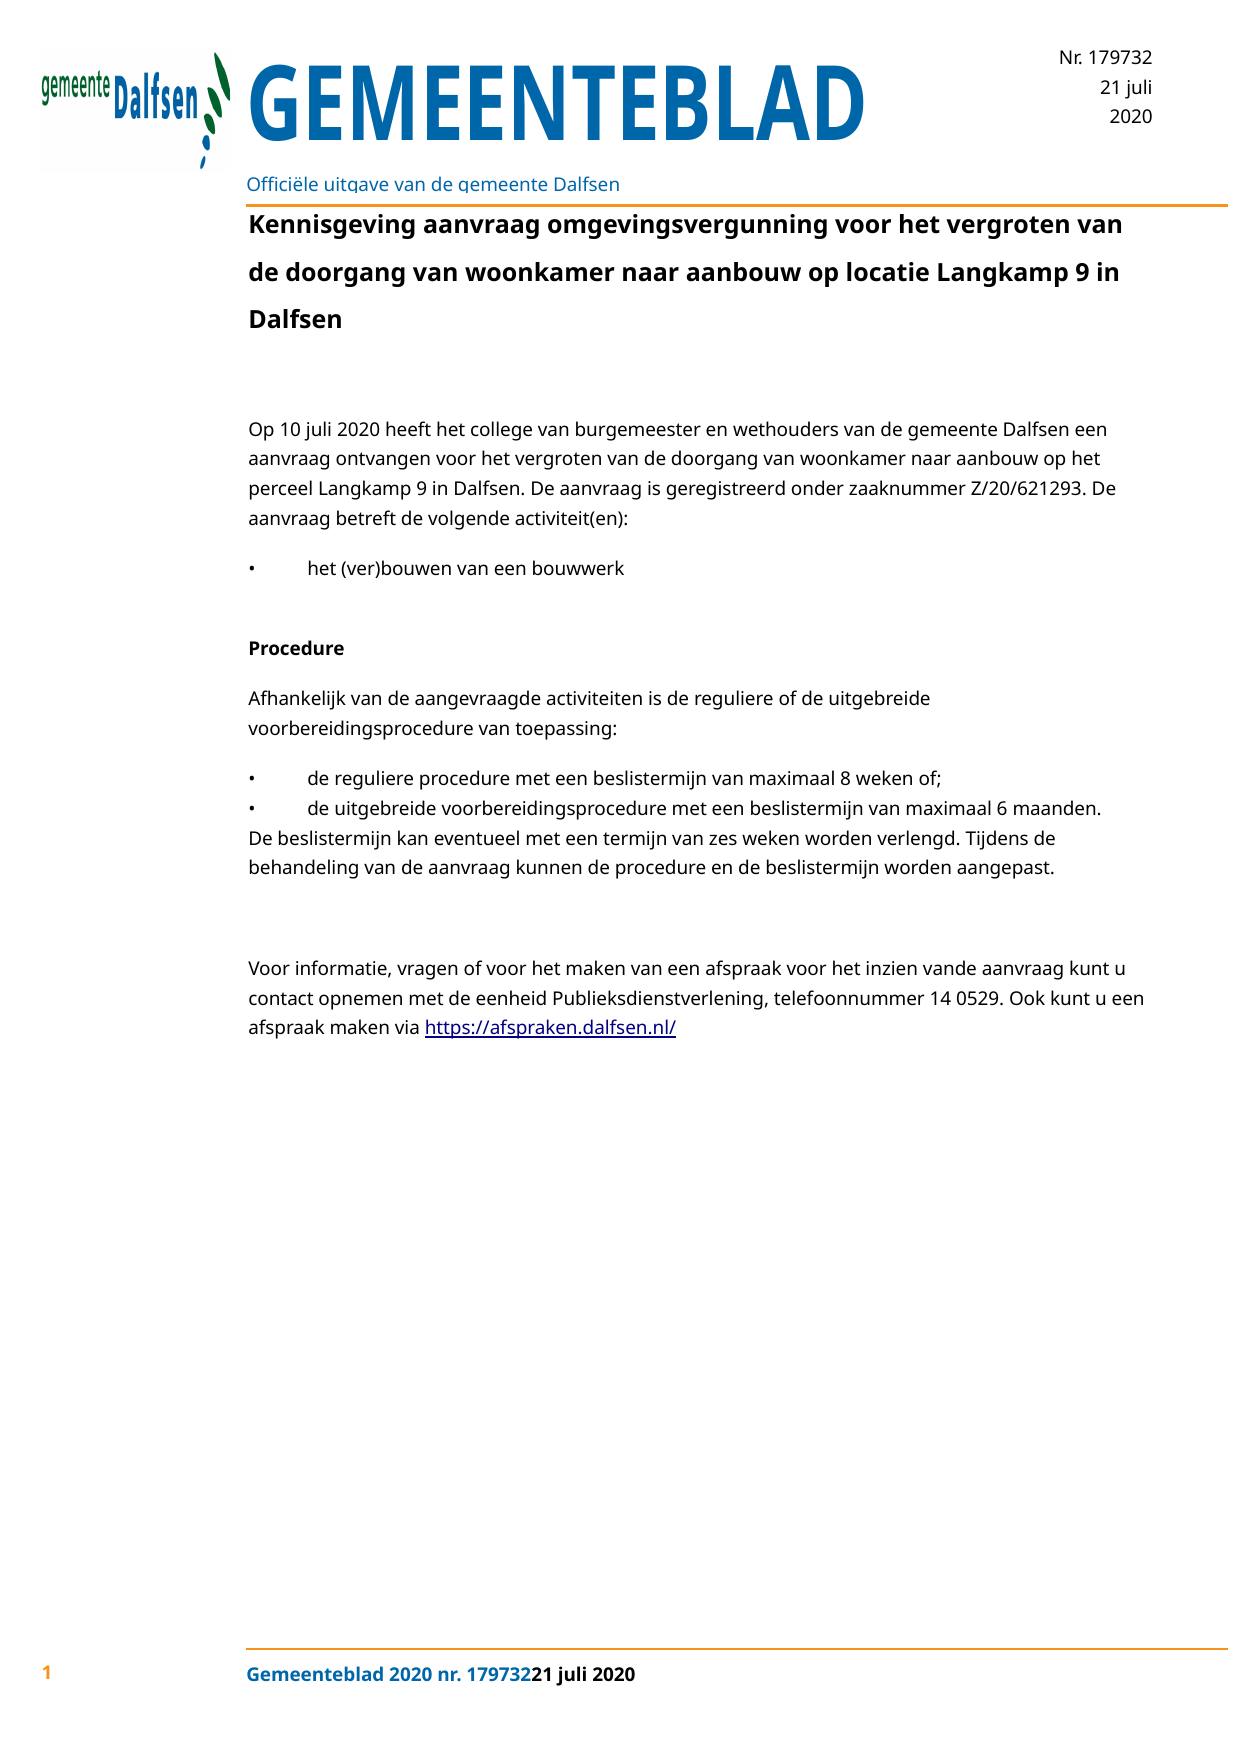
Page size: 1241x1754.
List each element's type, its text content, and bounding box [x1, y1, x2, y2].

list de reguliere procedure met een beslistermijn van maximaal 8 weken of; [248, 766, 1152, 791]
text De beslistermijn kan eventueel met een termijn van zes weken worden verlengd. Tijdens de behandeling van de aanvraag kunnen de procedure en de beslistermijn worden aangepast. [248, 825, 1152, 880]
text Op 10 juli 2020 heeft het college van burgemeester en wethouders van de gemeente Dalfsen een aanvraag ontvangen voor het vergroten van de doorgang van woonkamer naar aanbouw op het perceel Langkamp 9 in Dalfsen. De aanvraag is geregistreerd onder zaaknummer Z/20/621293. De aanvraag betreft de volgende activiteit(en): [248, 416, 1152, 530]
list de uitgebreide voorbereidingsprocedure met een beslistermijn van maximaal 6 maanden. [248, 795, 1152, 821]
text Afhankelijk van de aangevraagde activiteiten is de reguliere of de uitgebreide voorbereidingsprocedure van toepassing: [248, 686, 1152, 741]
text Procedure [248, 635, 1152, 661]
text Kennisgeving aanvraag omgevingsvergunning voor het vergroten van de doorgang van woonkamer naar aanbouw op locatie Langkamp 9 in Dalfsen [248, 207, 1152, 336]
text Voor informatie, vragen of voor het maken van een afspraak voor het inzien vande aanvraag kunt u contact opnemen met de eenheid Publieksdienstverlening, telefoonnummer 14 0529. Ook kunt u een afspraak maken via https://afspraken.dalfsen.nl/ [248, 955, 1152, 1040]
picture [41, 47, 231, 172]
list het (ver)bouwen van een bouwwerk [248, 555, 1152, 581]
